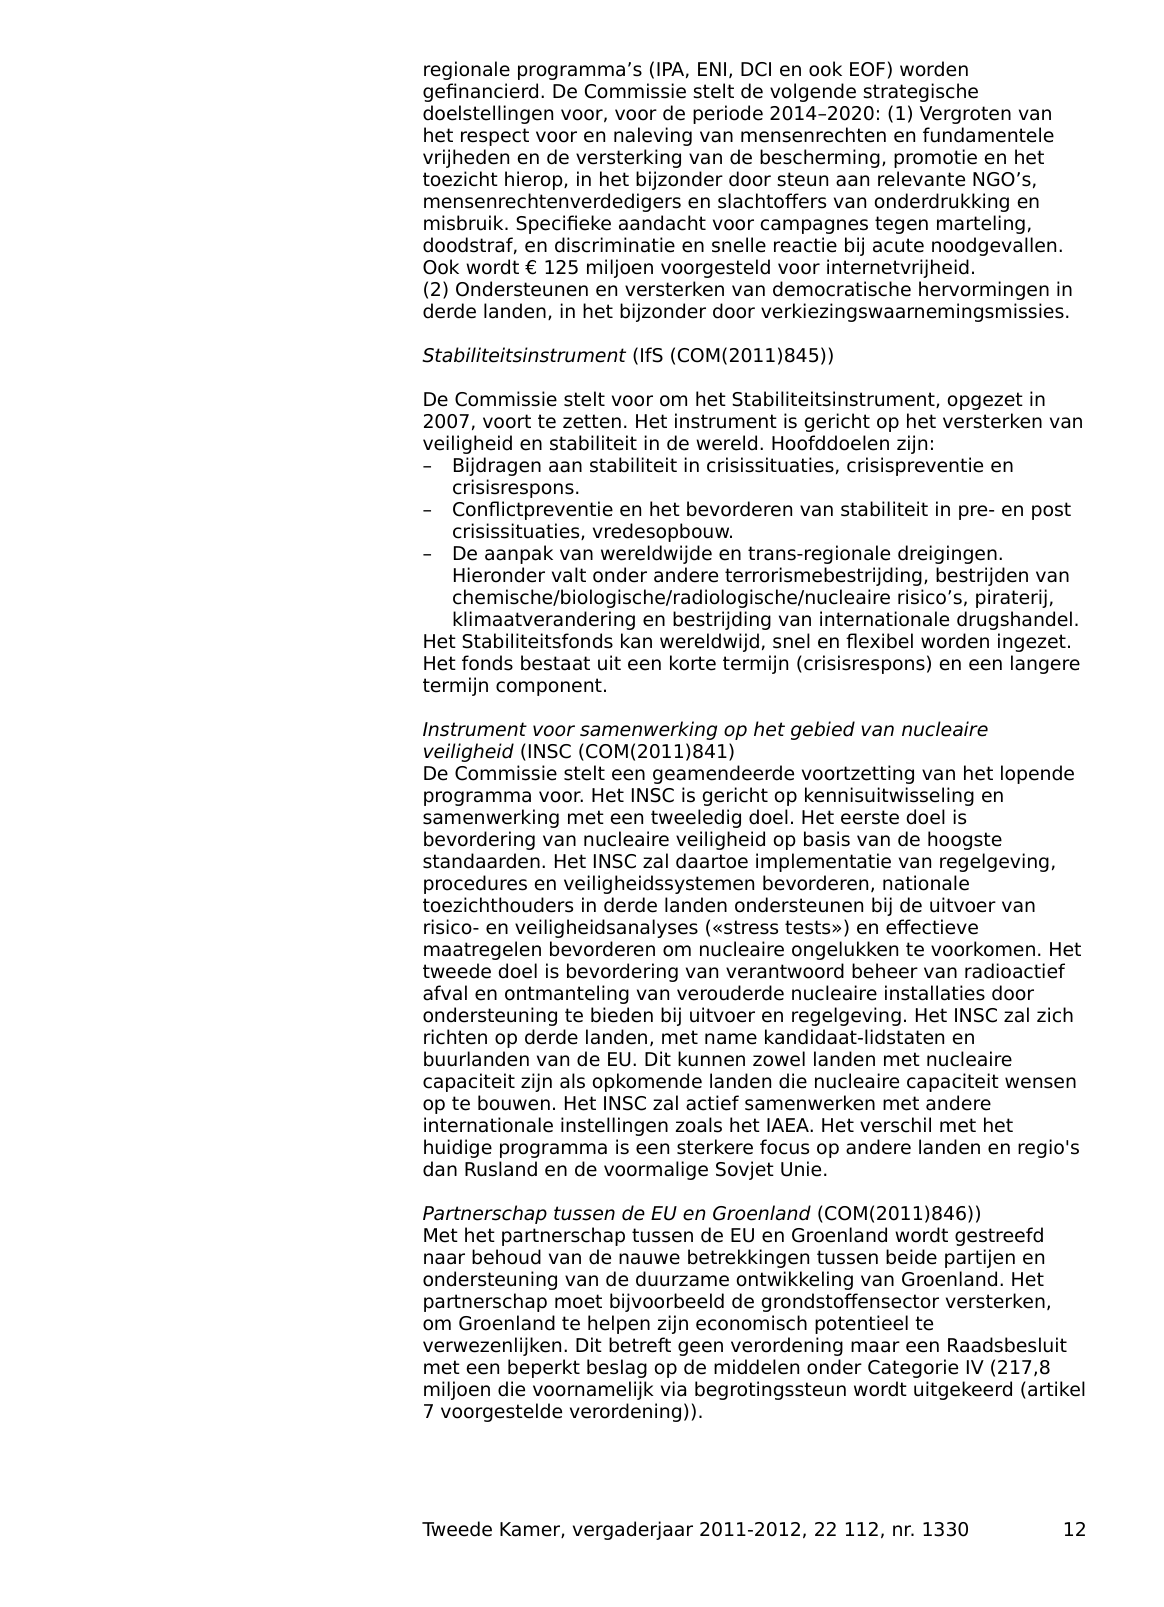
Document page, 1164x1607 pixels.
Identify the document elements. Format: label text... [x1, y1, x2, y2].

text – Conflictpreventie en het bevorderen van stabiliteit in pre- en post crisissituaties, vredesopbouw. [422, 499, 1087, 543]
text (2) Ondersteunen en versterken van democratische hervormingen in derde landen, in het bijzonder door verkiezingswaarnemingsmissies. [422, 279, 1087, 323]
text De Commissie stelt voor om het Stabiliteitsinstrument, opgezet in 2007, voort te zetten. Het instrument is gericht op het versterken van veiligheid en stabiliteit in de wereld. Hoofddoelen zijn: [422, 389, 1087, 455]
text Het Stabiliteitsfonds kan wereldwijd, snel en flexibel worden ingezet. Het fonds bestaat uit een korte termijn (crisisrespons) en een langere termijn component. [422, 631, 1087, 697]
subtitle Stabiliteitsinstrument (IfS (COM(2011)845)) [422, 345, 1087, 367]
text Met het partnerschap tussen de EU en Groenland wordt gestreefd naar behoud van de nauwe betrekkingen tussen beide partijen en ondersteuning van de duurzame ontwikkeling van Groenland. Het partnerschap moet bijvoorbeeld de grondstoffensector versterken, om Groenland te helpen zijn economisch potentieel te verwezenlijken. Dit betreft geen verordening maar een Raadsbesluit met een beperkt beslag op de middelen onder Categorie IV (217,8 miljoen die voornamelijk via begrotingssteun wordt uitgekeerd (artikel 7 voorgestelde verordening)). [422, 1225, 1087, 1423]
text – De aanpak van wereldwijde en trans-regionale dreigingen. Hieronder valt onder andere terrorismebestrijding, bestrijden van chemische/biologische/radiologische/nucleaire risico’s, piraterij, klimaatverandering en bestrijding van internationale drugshandel. [422, 543, 1087, 631]
text De Commissie stelt een geamendeerde voortzetting van het lopende programma voor. Het INSC is gericht op kennisuitwisseling en samenwerking met een tweeledig doel. Het eerste doel is bevordering van nucleaire veiligheid op basis van de hoogste standaarden. Het INSC zal daartoe implementatie van regelgeving, procedures en veiligheidssystemen bevorderen, nationale toezichthouders in derde landen ondersteunen bij de uitvoer van risico- en veiligheidsanalyses («stress tests») en effectieve maatregelen bevorderen om nucleaire ongelukken te voorkomen. Het tweede doel is bevordering van verantwoord beheer van radioactief afval en ontmanteling van verouderde nucleaire installaties door ondersteuning te bieden bij uitvoer en regelgeving. Het INSC zal zich richten op derde landen, met name kandidaat-lidstaten en buurlanden van de EU. Dit kunnen zowel landen met nucleaire capaciteit zijn als opkomende landen die nucleaire capaciteit wensen op te bouwen. Het INSC zal actief samenwerken met andere internationale instellingen zoals het IAEA. Het verschil met het huidige programma is een sterkere focus op andere landen en regio's dan Rusland en de voormalige Sovjet Unie. [422, 763, 1087, 1181]
text regionale programma’s (IPA, ENI, DCI en ook EOF) worden gefinancierd. De Commissie stelt de volgende strategische doelstellingen voor, voor de periode 2014–2020: (1) Vergroten van het respect voor en naleving van mensenrechten en fundamentele vrijheden en de versterking van de bescherming, promotie en het toezicht hierop, in het bijzonder door steun aan relevante NGO’s, mensenrechtenverdedigers en slachtoffers van onderdrukking en misbruik. Specifieke aandacht voor campagnes tegen marteling, doodstraf, en discriminatie en snelle reactie bij acute noodgevallen. Ook wordt € 125 miljoen voorgesteld voor internetvrijheid. [422, 59, 1087, 279]
subtitle Partnerschap tussen de EU en Groenland (COM(2011)846)) [422, 1203, 1087, 1225]
subtitle Instrument voor samenwerking op het gebied van nucleaire veiligheid (INSC (COM(2011)841) [422, 719, 1087, 763]
text – Bijdragen aan stabiliteit in crisissituaties, crisispreventie en crisisrespons. [422, 455, 1087, 499]
